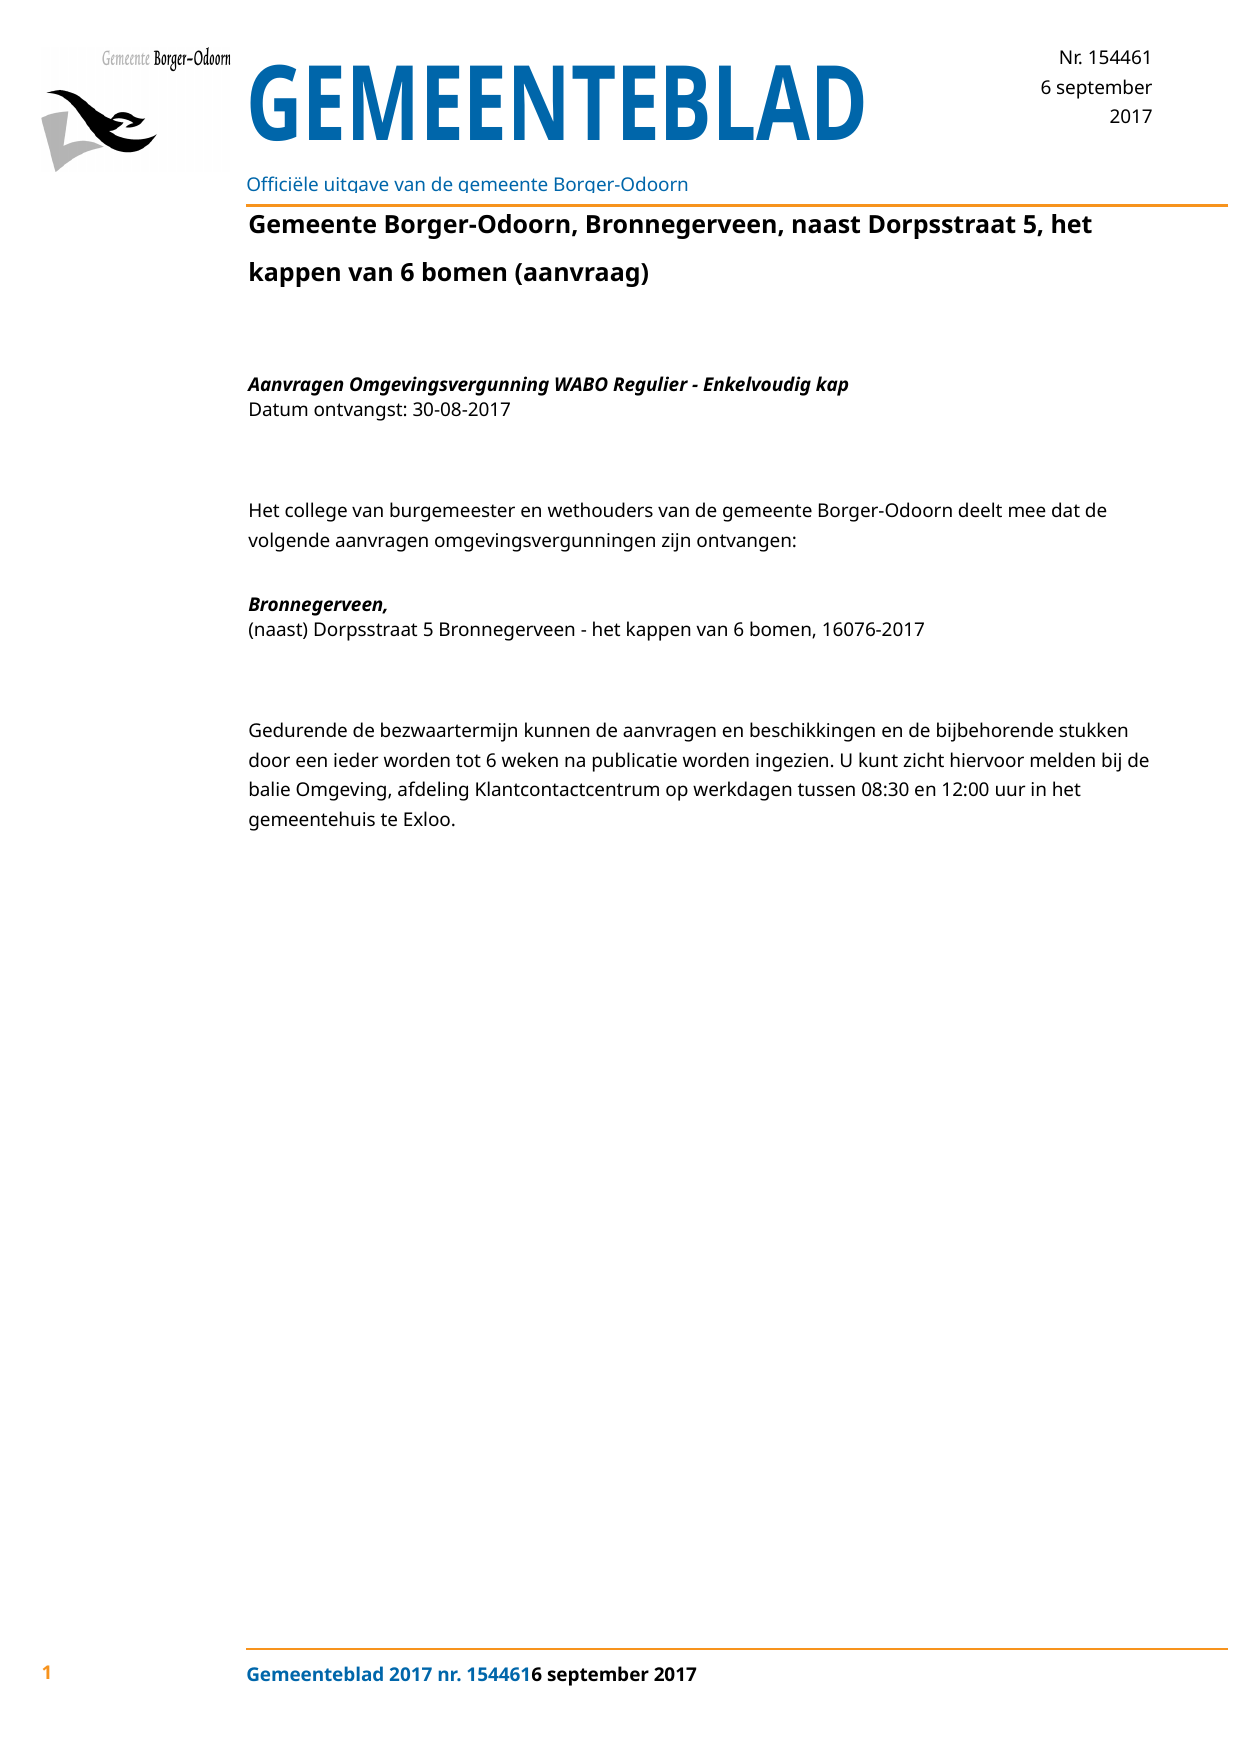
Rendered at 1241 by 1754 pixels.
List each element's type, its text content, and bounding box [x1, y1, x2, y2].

picture [41, 47, 231, 172]
text Gemeente Borger-Odoorn, Bronnegerveen, naast Dorpsstraat 5, het kappen van 6 bomen (aanvraag) [248, 207, 1152, 288]
text Aanvragen Omgevingsvergunning WABO Regulier - Enkelvoudig kap [248, 371, 1152, 396]
text Het college van burgemeester en wethouders van de gemeente Borger-Odoorn deelt mee dat de volgende aanvragen omgevingsvergunningen zijn ontvangen: [248, 497, 1152, 553]
text (naast) Dorpsstraat 5 Bronnegerveen - het kappen van 6 bomen, 16076-2017 [248, 617, 1152, 642]
text Datum ontvangst: 30-08-2017 [248, 396, 1152, 422]
text Bronnegerveen, [248, 591, 1152, 617]
text Gedurende de bezwaartermijn kunnen de aanvragen en beschikkingen en de bijbehorende stukken door een ieder worden tot 6 weken na publicatie worden ingezien. U kunt zicht hiervoor melden bij de balie Omgeving, afdeling Klantcontactcentrum op werkdagen tussen 08:30 en 12:00 uur in het gemeentehuis te Exloo. [248, 717, 1152, 832]
